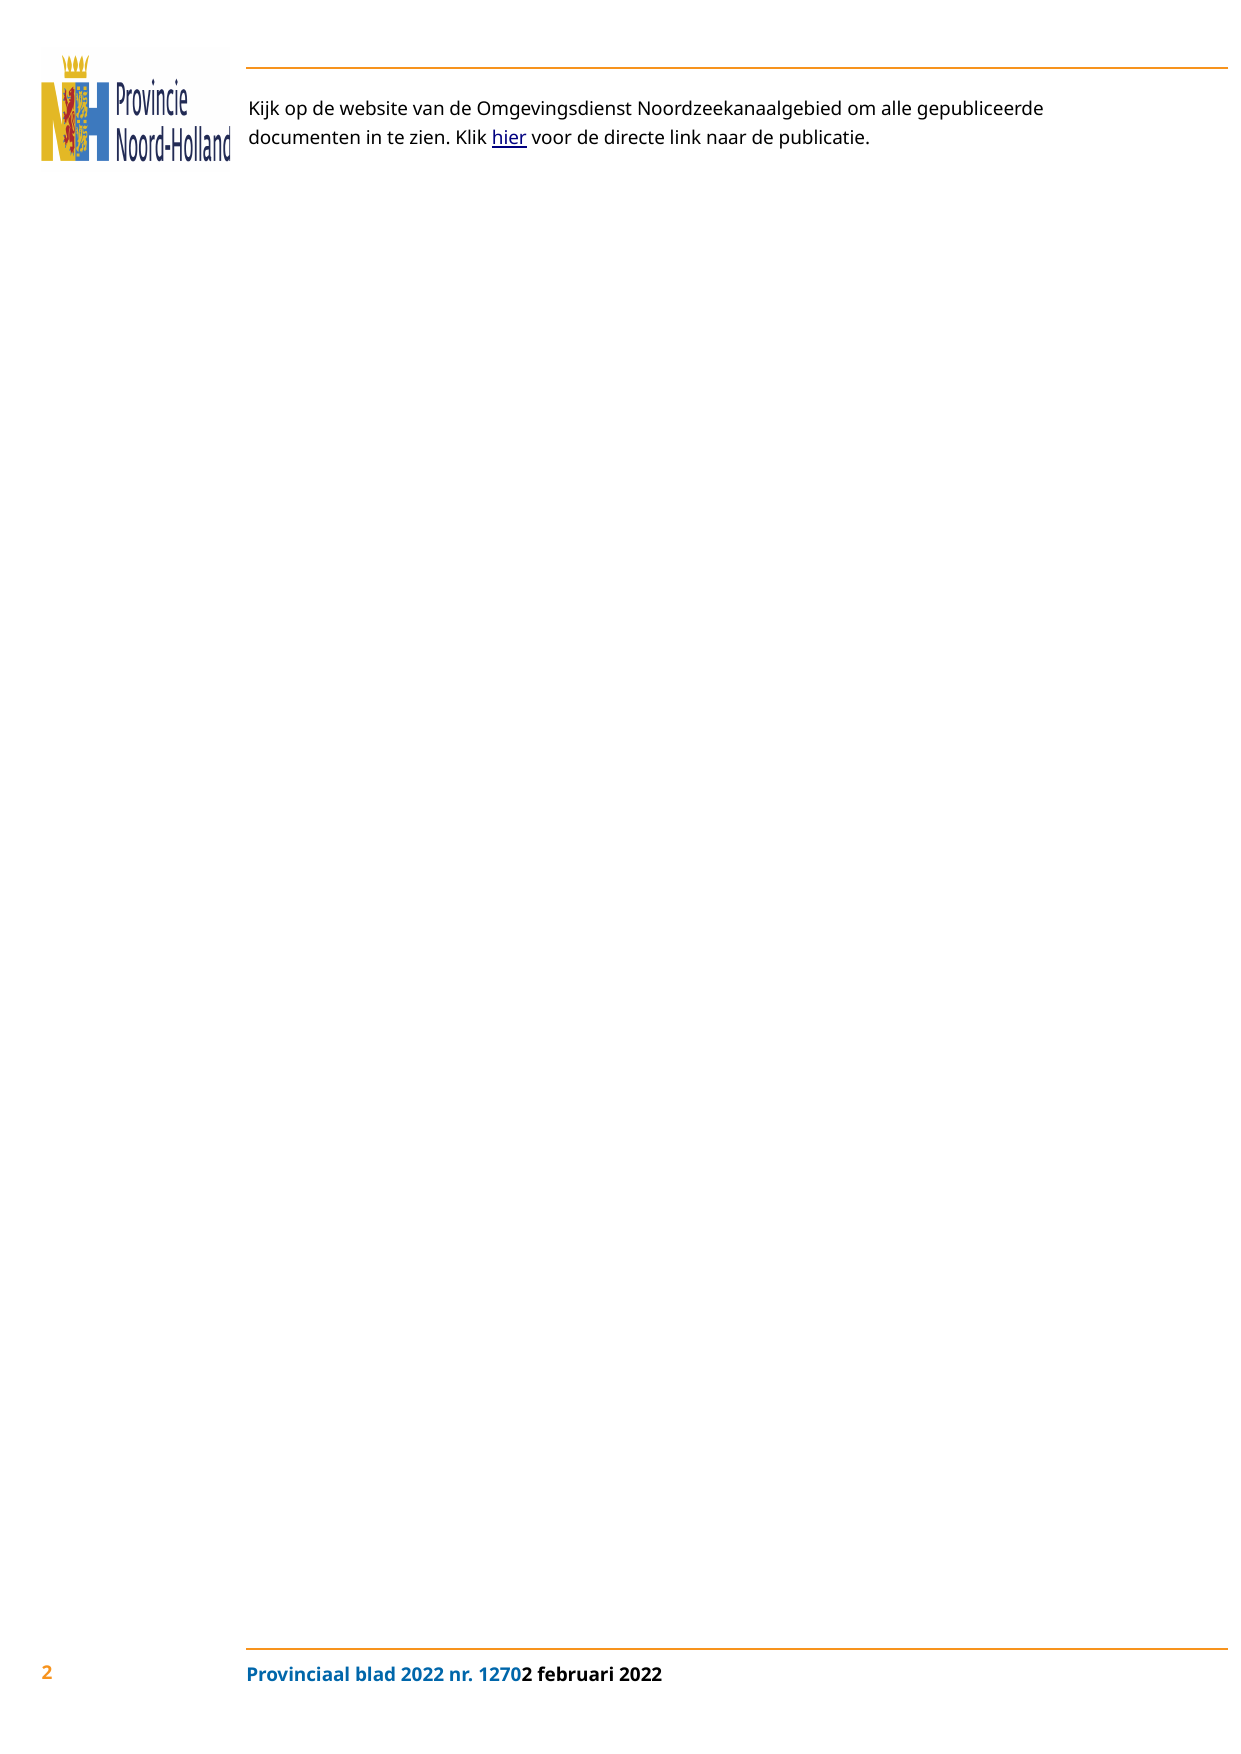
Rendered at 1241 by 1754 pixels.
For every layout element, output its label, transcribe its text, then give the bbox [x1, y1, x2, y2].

text Kijk op de website van de Omgevingsdienst Noordzeekanaalgebied om alle gepubliceerde documenten in te zien. Klik hier voor de directe link naar de publicatie. [248, 95, 1152, 150]
picture [41, 47, 231, 172]
